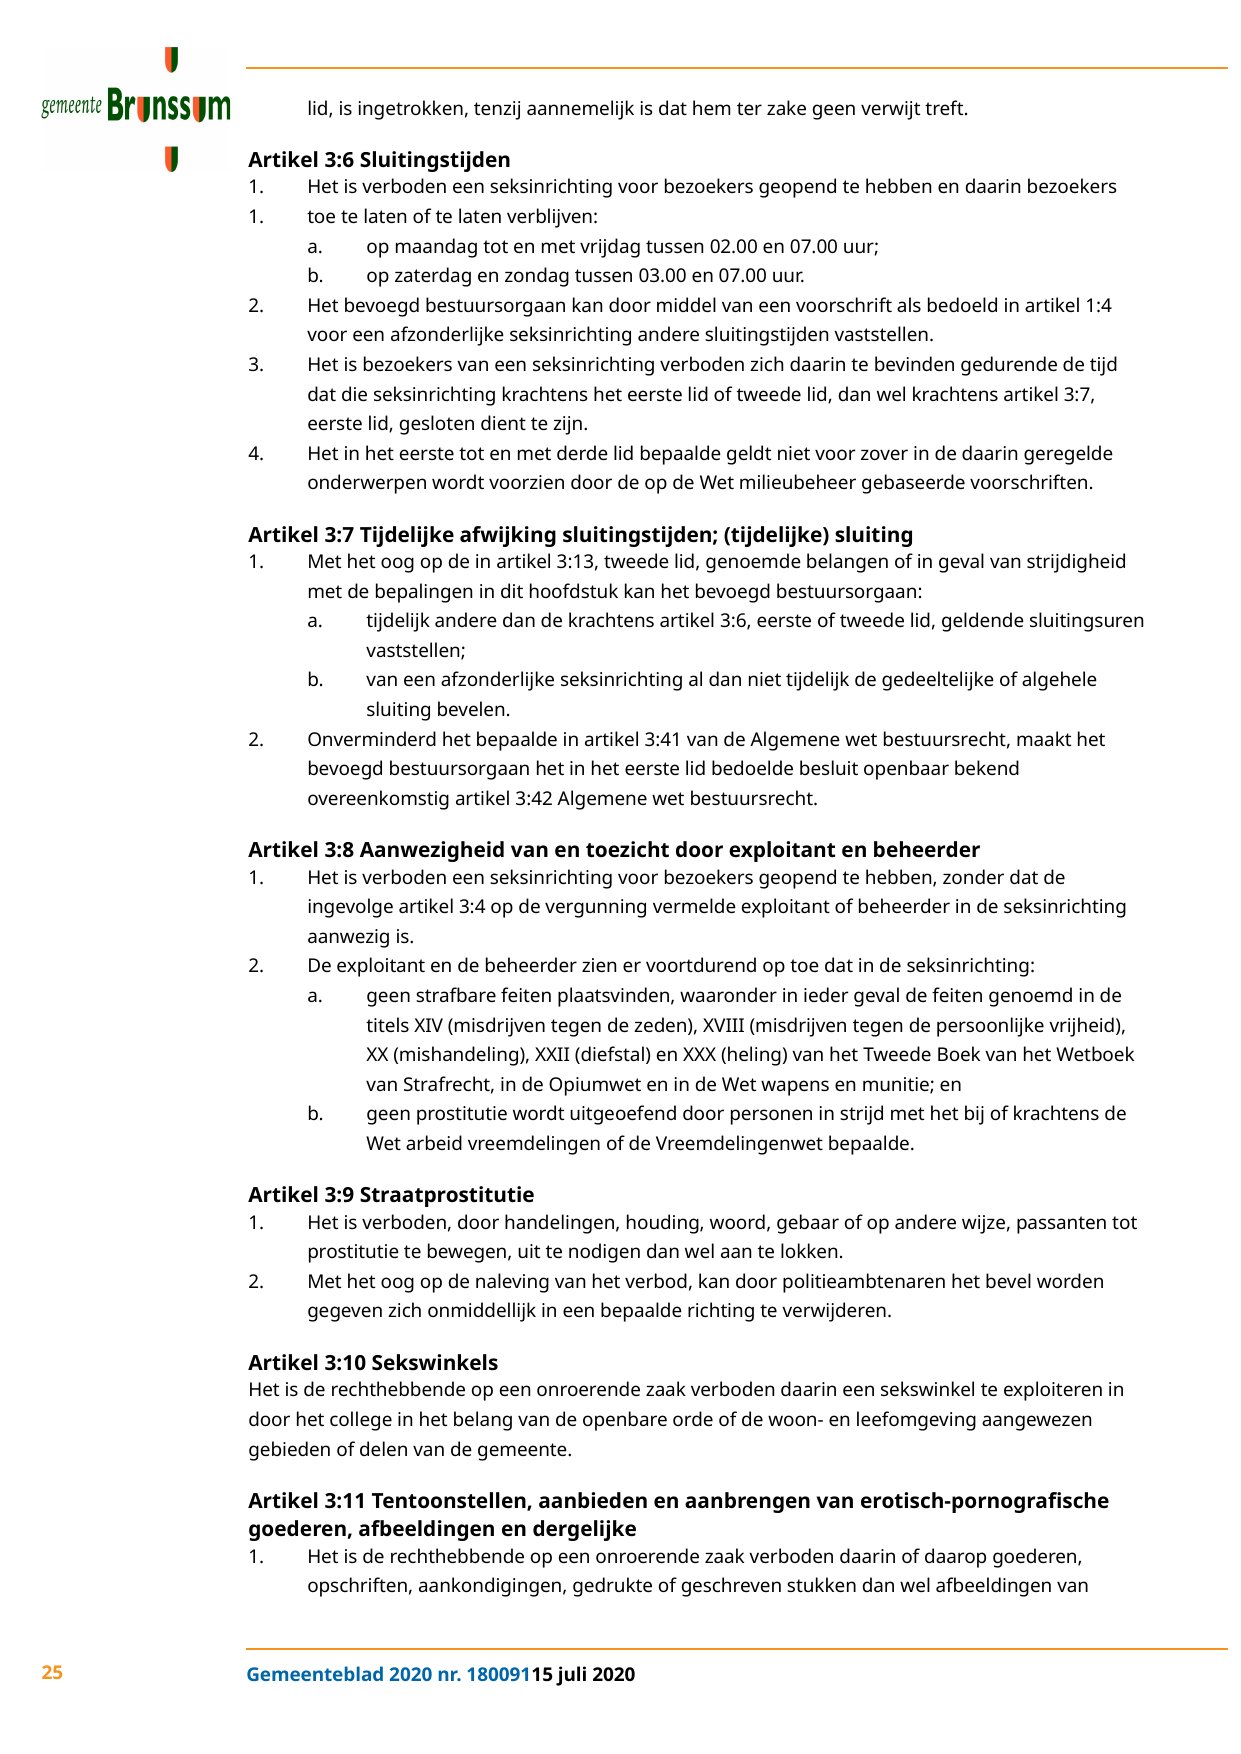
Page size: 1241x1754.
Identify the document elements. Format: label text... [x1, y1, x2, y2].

list Het is verboden een seksinrichting voor bezoekers geopend te hebben, zonder dat de ingevolge artikel 3:4 op de vergunning vermelde exploitant of beheerder in de seksinrichting aanwezig is. [248, 864, 1152, 949]
list Het bevoegd bestuursorgaan kan door middel van een voorschrift als bedoeld in artikel 1:4 voor een afzonderlijke seksinrichting andere sluitingstijden vaststellen. [248, 292, 1152, 347]
text Artikel 3:7 Tijdelijke afwijking sluitingstijden; (tijdelijke) sluiting [248, 520, 1152, 548]
list Het is de rechthebbende op een onroerende zaak verboden daarin of daarop goederen, opschriften, aankondigingen, gedrukte of geschreven stukken dan wel afbeeldingen van [248, 1543, 1152, 1598]
text Artikel 3:8 Aanwezigheid van en toezicht door exploitant en beheerder [248, 835, 1152, 864]
list De exploitant en de beheerder zien er voortdurend op toe dat in de seksinrichting: [248, 953, 1152, 978]
list Het is verboden, door handelingen, houding, woord, gebaar of op andere wijze, passanten tot prostitutie te bewegen, uit te nodigen dan wel aan te lokken. [248, 1209, 1152, 1264]
text Artikel 3:6 Sluitingstijden [248, 145, 1152, 174]
list Met het oog op de in artikel 3:13, tweede lid, genoemde belangen of in geval van strijdigheid met de bepalingen in dit hoofdstuk kan het bevoegd bestuursorgaan: [248, 548, 1152, 604]
list toe te laten of te laten verblijven: [248, 203, 1152, 229]
list Het in het eerste tot en met derde lid bepaalde geldt niet voor zover in de daarin geregelde onderwerpen wordt voorzien door de op de Wet milieubeheer gebaseerde voorschriften. [248, 440, 1152, 495]
list tijdelijk andere dan de krachtens artikel 3:6, eerste of tweede lid, geldende sluitingsuren vaststellen; [307, 607, 1152, 663]
list lid, is ingetrokken, tenzij aannemelijk is dat hem ter zake geen verwijt treft. [248, 95, 1152, 121]
list Het is verboden een seksinrichting voor bezoekers geopend te hebben en daarin bezoekers [248, 174, 1152, 199]
picture [41, 47, 231, 172]
list geen prostitutie wordt uitgeoefend door personen in strijd met het bij of krachtens de Wet arbeid vreemdelingen of de Vreemdelingenwet bepaalde. [307, 1101, 1152, 1156]
list Onverminderd het bepaalde in artikel 3:41 van de Algemene wet bestuursrecht, maakt het bevoegd bestuursorgaan het in het eerste lid bedoelde besluit openbaar bekend overeenkomstig artikel 3:42 Algemene wet bestuursrecht. [248, 726, 1152, 811]
list geen strafbare feiten plaatsvinden, waaronder in ieder geval de feiten genoemd in de titels XIV (misdrijven tegen de zeden), XVIII (misdrijven tegen de persoonlijke vrijheid), XX (mishandeling), XXII (diefstal) en XXX (heling) van het Tweede Boek van het Wetboek van Strafrecht, in de Opiumwet en in de Wet wapens en munitie; en [307, 982, 1152, 1097]
text Het is de rechthebbende op een onroerende zaak verboden daarin een sekswinkel te exploiteren in door het college in het belang van de openbare orde of de woon- en leefomgeving aangewezen gebieden of delen van de gemeente. [248, 1377, 1152, 1461]
list Met het oog op de naleving van het verbod, kan door politieambtenaren het bevel worden gegeven zich onmiddellijk in een bepaalde richting te verwijderen. [248, 1268, 1152, 1323]
text Artikel 3:11 Tentoonstellen, aanbieden en aanbrengen van erotisch-pornografische goederen, afbeeldingen en dergelijke [248, 1486, 1152, 1543]
text Artikel 3:9 Straatprostitutie [248, 1181, 1152, 1209]
list op zaterdag en zondag tussen 03.00 en 07.00 uur. [307, 262, 1152, 288]
list Het is bezoekers van een seksinrichting verboden zich daarin te bevinden gedurende de tijd dat die seksinrichting krachtens het eerste lid of tweede lid, dan wel krachtens artikel 3:7, eerste lid, gesloten dient te zijn. [248, 351, 1152, 436]
list van een afzonderlijke seksinrichting al dan niet tijdelijk de gedeeltelijke of algehele sluiting bevelen. [307, 667, 1152, 722]
text Artikel 3:10 Sekswinkels [248, 1348, 1152, 1377]
list op maandag tot en met vrijdag tussen 02.00 en 07.00 uur; [307, 233, 1152, 258]
